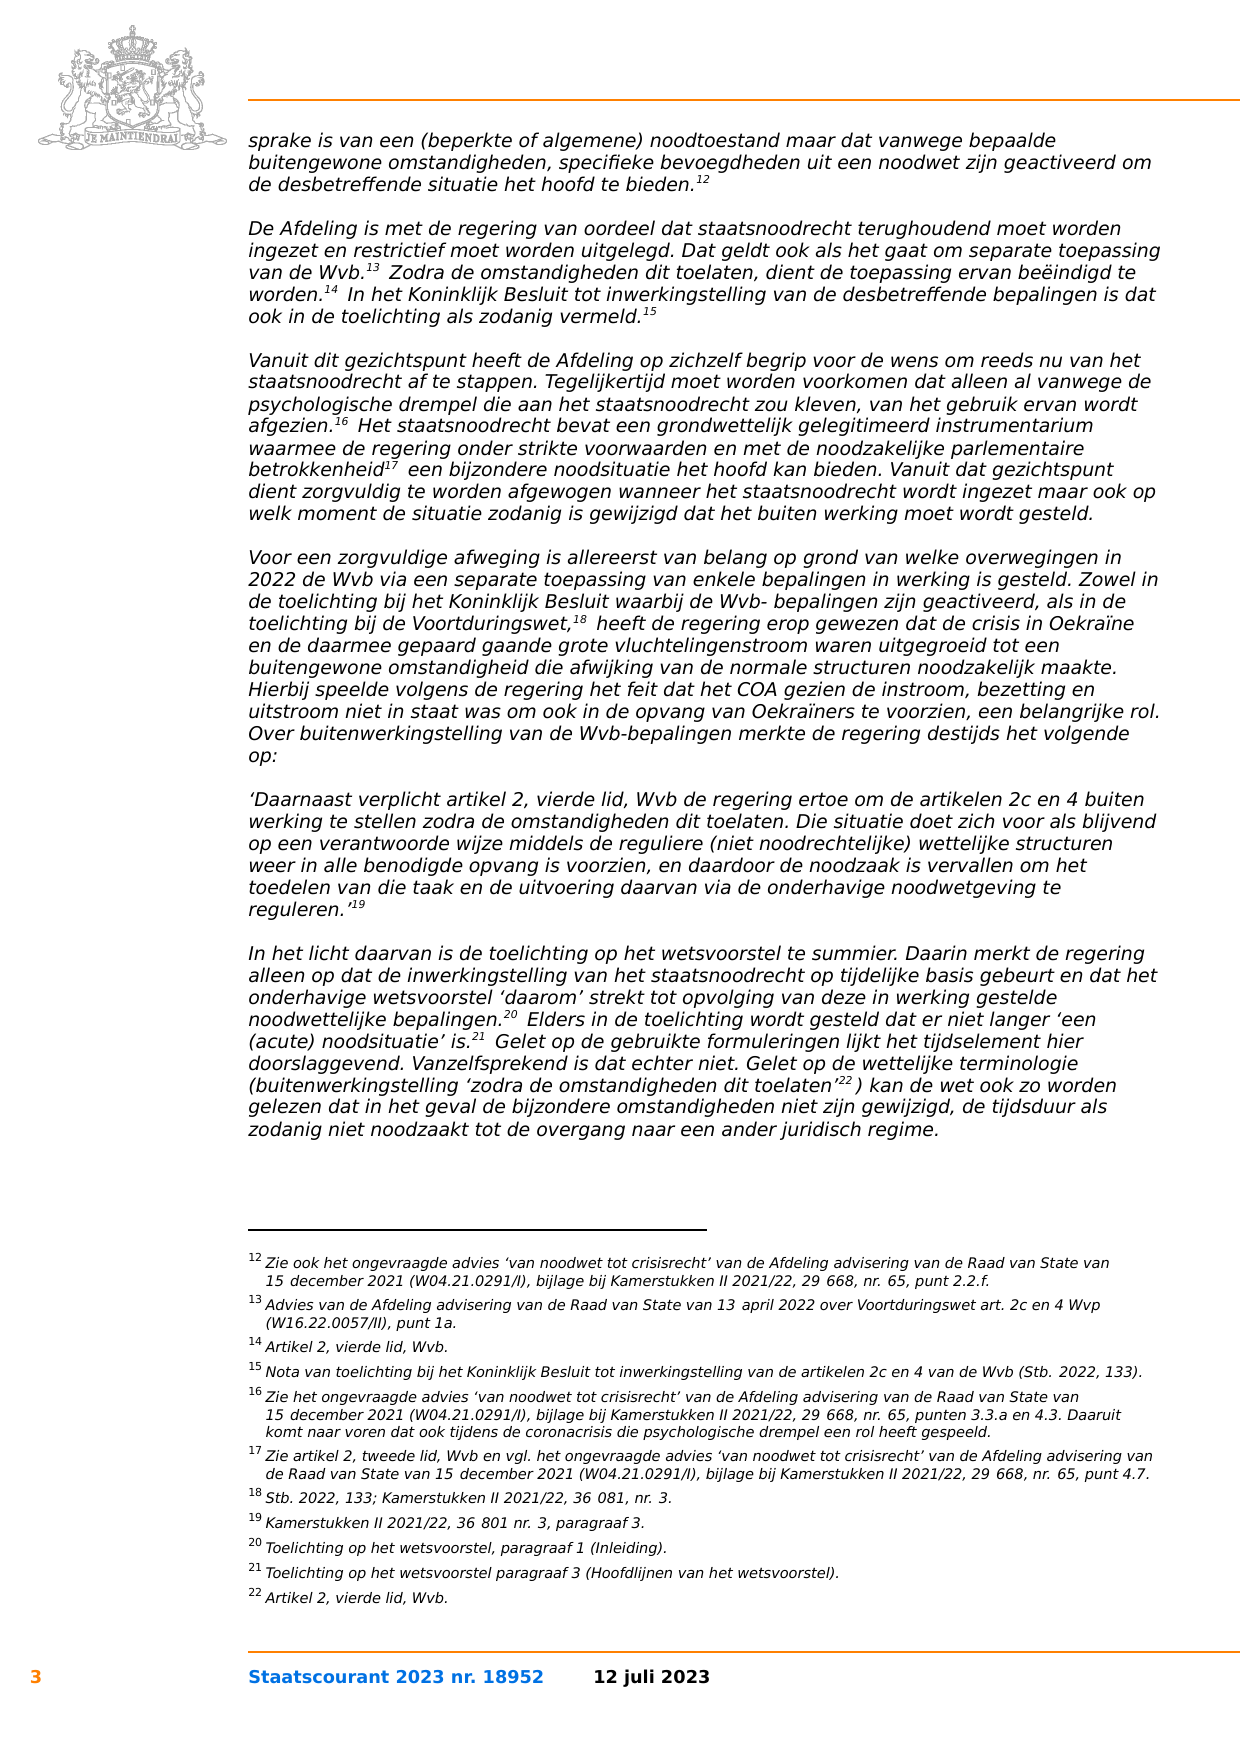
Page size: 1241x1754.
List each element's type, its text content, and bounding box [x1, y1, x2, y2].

text sprake is van een (beperkte of algemene) noodtoestand maar dat vanwege bepaalde buitengewone omstandigheden, specifieke bevoegdheden uit een noodwet zijn geactiveerd om de desbetreffende situatie het hoofd te bieden. [248, 130, 1163, 196]
picture [38, 25, 227, 150]
text De Afdeling is met de regering van oordeel dat staatsnoodrecht terughoudend moet worden ingezet en restrictief moet worden uitgelegd. Dat geldt ook als het gaat om separate toepassing van de Wvb. Zodra de omstandigheden dit toelaten, dient de toepassing ervan beëindigd te worden. In het Koninklijk Besluit tot inwerkingstelling van de desbetreffende bepalingen is dat ook in de toelichting als zodanig vermeld. [248, 218, 1163, 328]
text ‘Daarnaast verplicht artikel 2, vierde lid, Wvb de regering ertoe om de artikelen 2c en 4 buiten werking te stellen zodra de omstandigheden dit toelaten. Die situatie doet zich voor als blijvend op een verantwoorde wijze middels de reguliere (niet noodrechtelijke) wettelijke structuren weer in alle benodigde opvang is voorzien, en daardoor de noodzaak is vervallen om het toedelen van die taak en de uitvoering daarvan via de onderhavige noodwetgeving te reguleren.’ [248, 789, 1163, 921]
text In het licht daarvan is de toelichting op het wetsvoorstel te summier. Daarin merkt de regering alleen op dat de inwerkingstelling van het staatsnoodrecht op tijdelijke basis gebeurt en dat het onderhavige wetsvoorstel ‘daarom’ strekt tot opvolging van deze in werking gestelde noodwettelijke bepalingen. Elders in de toelichting wordt gesteld dat er niet langer ‘een (acute) noodsituatie’ is. Gelet op de gebruikte formuleringen lijkt het tijdselement hier doorslaggevend. Vanzelfsprekend is dat echter niet. Gelet op de wettelijke terminologie (buitenwerkingstelling ‘zodra de omstandigheden dit toelaten’) kan de wet ook zo worden gelezen dat in het geval de bijzondere omstandigheden niet zijn gewijzigd, de tijdsduur als zodanig niet noodzaakt tot de overgang naar een ander juridisch regime. [248, 943, 1163, 1140]
text Zie ook het ongevraagde advies ‘van noodwet tot crisisrecht’ van de Afdeling advisering van de Raad van State van 15 december 2021 (W04.21.0291/I), bijlage bij Kamerstukken II 2021/22, 29 668, nr. 65, punt 2.2.f. [248, 1251, 1163, 1290]
text Voor een zorgvuldige afweging is allereerst van belang op grond van welke overwegingen in 2022 de Wvb via een separate toepassing van enkele bepalingen in werking is gesteld. Zowel in de toelichting bij het Koninklijk Besluit waarbij de Wvb- bepalingen zijn geactiveerd, als in de toelichting bij de Voortduringswet, heeft de regering erop gewezen dat de crisis in Oekraïne en de daarmee gepaard gaande grote vluchtelingenstroom waren uitgegroeid tot een buitengewone omstandigheid die afwijking van de normale structuren noodzakelijk maakte. Hierbij speelde volgens de regering het feit dat het COA gezien de instroom, bezetting en uitstroom niet in staat was om ook in de opvang van Oekraïners te voorzien, een belangrijke rol. Over buitenwerkingstelling van de Wvb-bepalingen merkte de regering destijds het volgende op: [248, 547, 1163, 767]
text Kamerstukken II 2021/22, 36 801 nr. 3, paragraaf 3. [248, 1511, 1163, 1533]
text Vanuit dit gezichtspunt heeft de Afdeling op zichzelf begrip voor de wens om reeds nu van het staatsnoodrecht af te stappen. Tegelijkertijd moet worden voorkomen dat alleen al vanwege de psychologische drempel die aan het staatsnoodrecht zou kleven, van het gebruik ervan wordt afgezien. Het staatsnoodrecht bevat een grondwettelijk gelegitimeerd instrumentarium waarmee de regering onder strikte voorwaarden en met de noodzakelijke parlementaire betrokkenheid een bijzondere noodsituatie het hoofd kan bieden. Vanuit dat gezichtspunt dient zorgvuldig te worden afgewogen wanneer het staatsnoodrecht wordt ingezet maar ook op welk moment de situatie zodanig is gewijzigd dat het buiten werking moet wordt gesteld. [248, 349, 1163, 525]
text Zie artikel 2, tweede lid, Wvb en vgl. het ongevraagde advies ‘van noodwet tot crisisrecht’ van de Afdeling advisering van de Raad van State van 15 december 2021 (W04.21.0291/I), bijlage bij Kamerstukken II 2021/22, 29 668, nr. 65, punt 4.7. [248, 1444, 1163, 1483]
text Artikel 2, vierde lid, Wvb. [248, 1335, 1163, 1357]
text Artikel 2, vierde lid, Wvb. [248, 1586, 1163, 1608]
text Nota van toelichting bij het Koninklijk Besluit tot inwerkingstelling van de artikelen 2c en 4 van de Wvb (Stb. 2022, 133). [248, 1360, 1163, 1382]
text Zie het ongevraagde advies ‘van noodwet tot crisisrecht’ van de Afdeling advisering van de Raad van State van 15 december 2021 (W04.21.0291/I), bijlage bij Kamerstukken II 2021/22, 29 668, nr. 65, punten 3.3.a en 4.3. Daaruit komt naar voren dat ook tijdens de coronacrisis die psychologische drempel een rol heeft gespeeld. [248, 1385, 1163, 1441]
text Advies van de Afdeling advisering van de Raad van State van 13 april 2022 over Voortduringswet art. 2c en 4 Wvp (W16.22.0057/II), punt 1a. [248, 1293, 1163, 1332]
text Toelichting op het wetsvoorstel paragraaf 3 (Hoofdlijnen van het wetsvoorstel). [248, 1561, 1163, 1583]
text Stb. 2022, 133; Kamerstukken II 2021/22, 36 081, nr. 3. [248, 1486, 1163, 1508]
text Toelichting op het wetsvoorstel, paragraaf 1 (Inleiding). [248, 1536, 1163, 1558]
